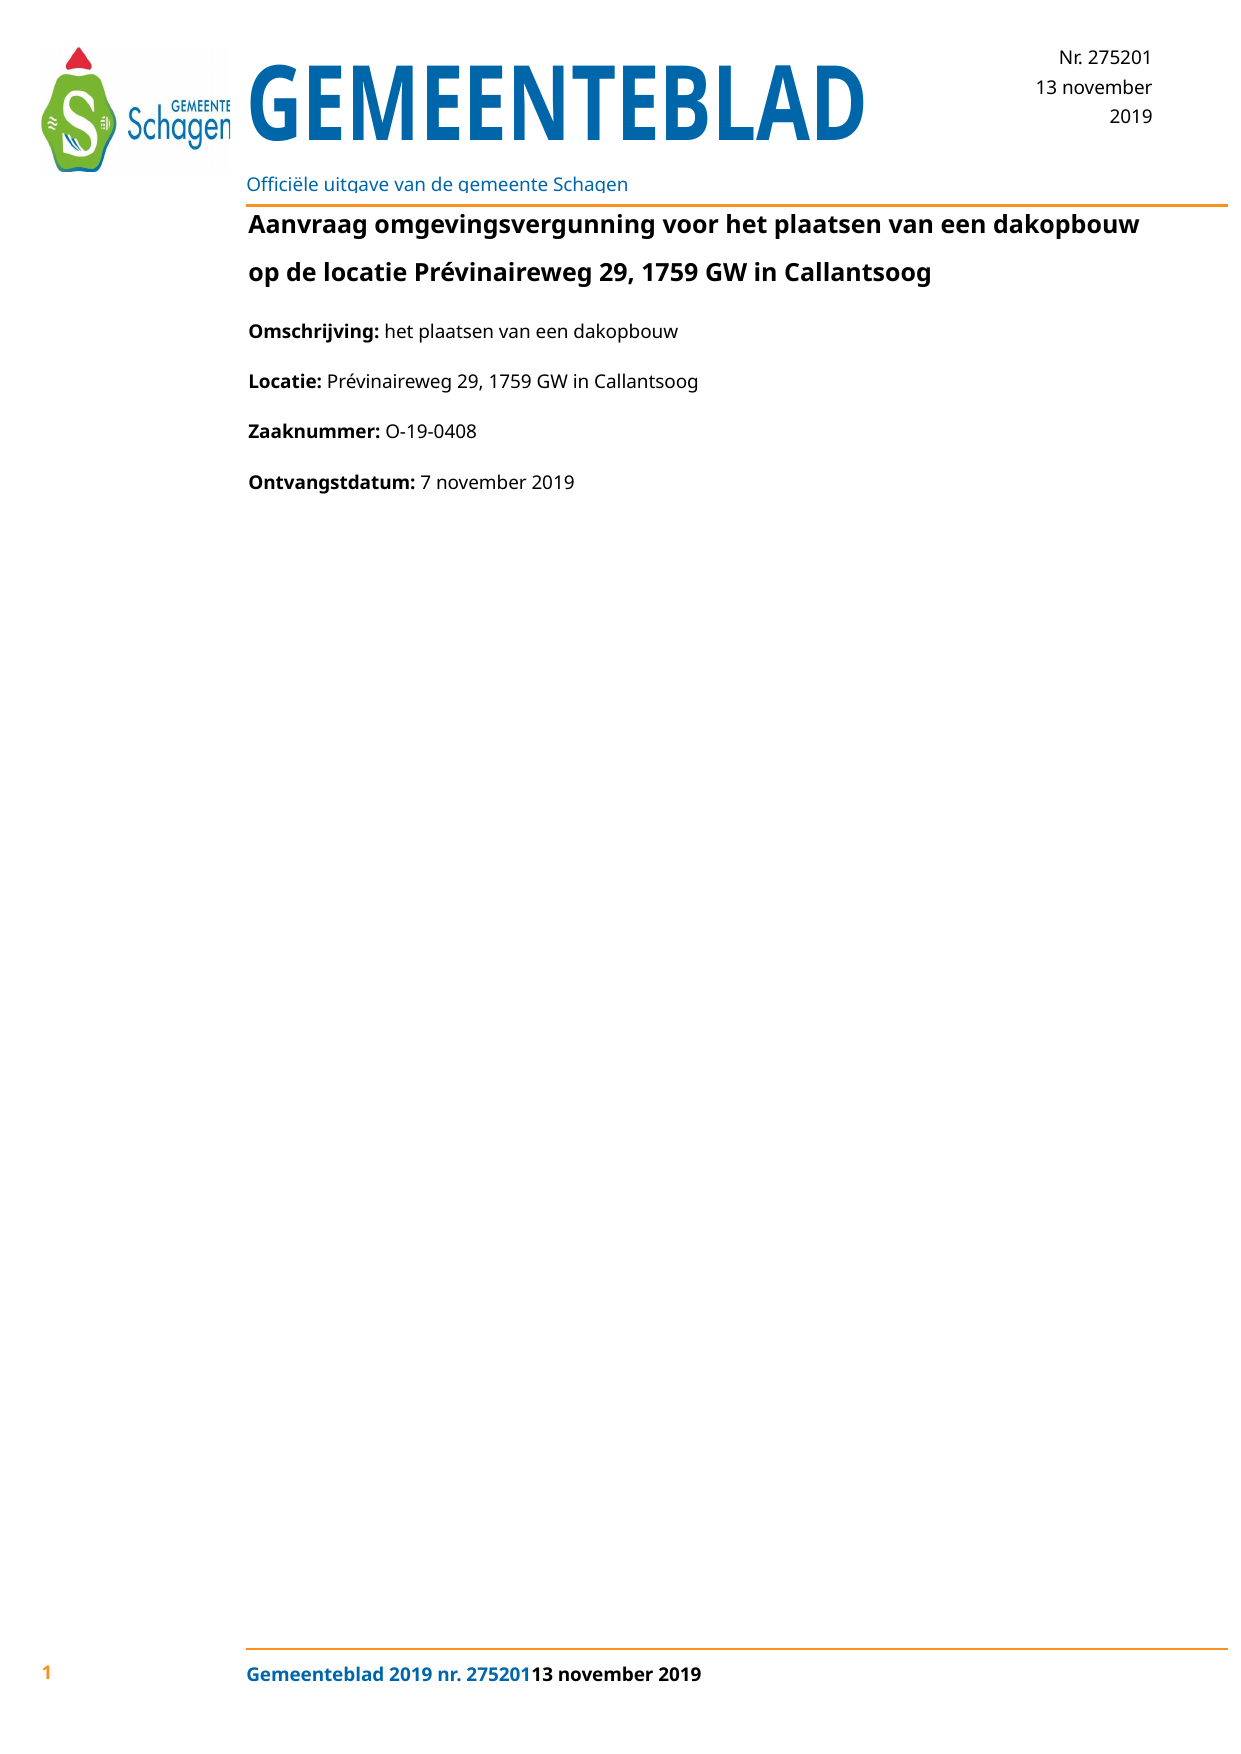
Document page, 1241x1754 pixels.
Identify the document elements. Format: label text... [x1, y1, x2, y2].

text Omschrijving: het plaatsen van een dakopbouw [248, 318, 1152, 344]
picture [41, 47, 231, 172]
text Aanvraag omgevingsvergunning voor het plaatsen van een dakopbouw op de locatie Prévinaireweg 29, 1759 GW in Callantsoog [248, 207, 1152, 288]
text Ontvangstdatum: 7 november 2019 [248, 469, 1152, 495]
text Locatie: Prévinaireweg 29, 1759 GW in Callantsoog [248, 368, 1152, 394]
text Zaaknummer: O-19-0408 [248, 419, 1152, 444]
